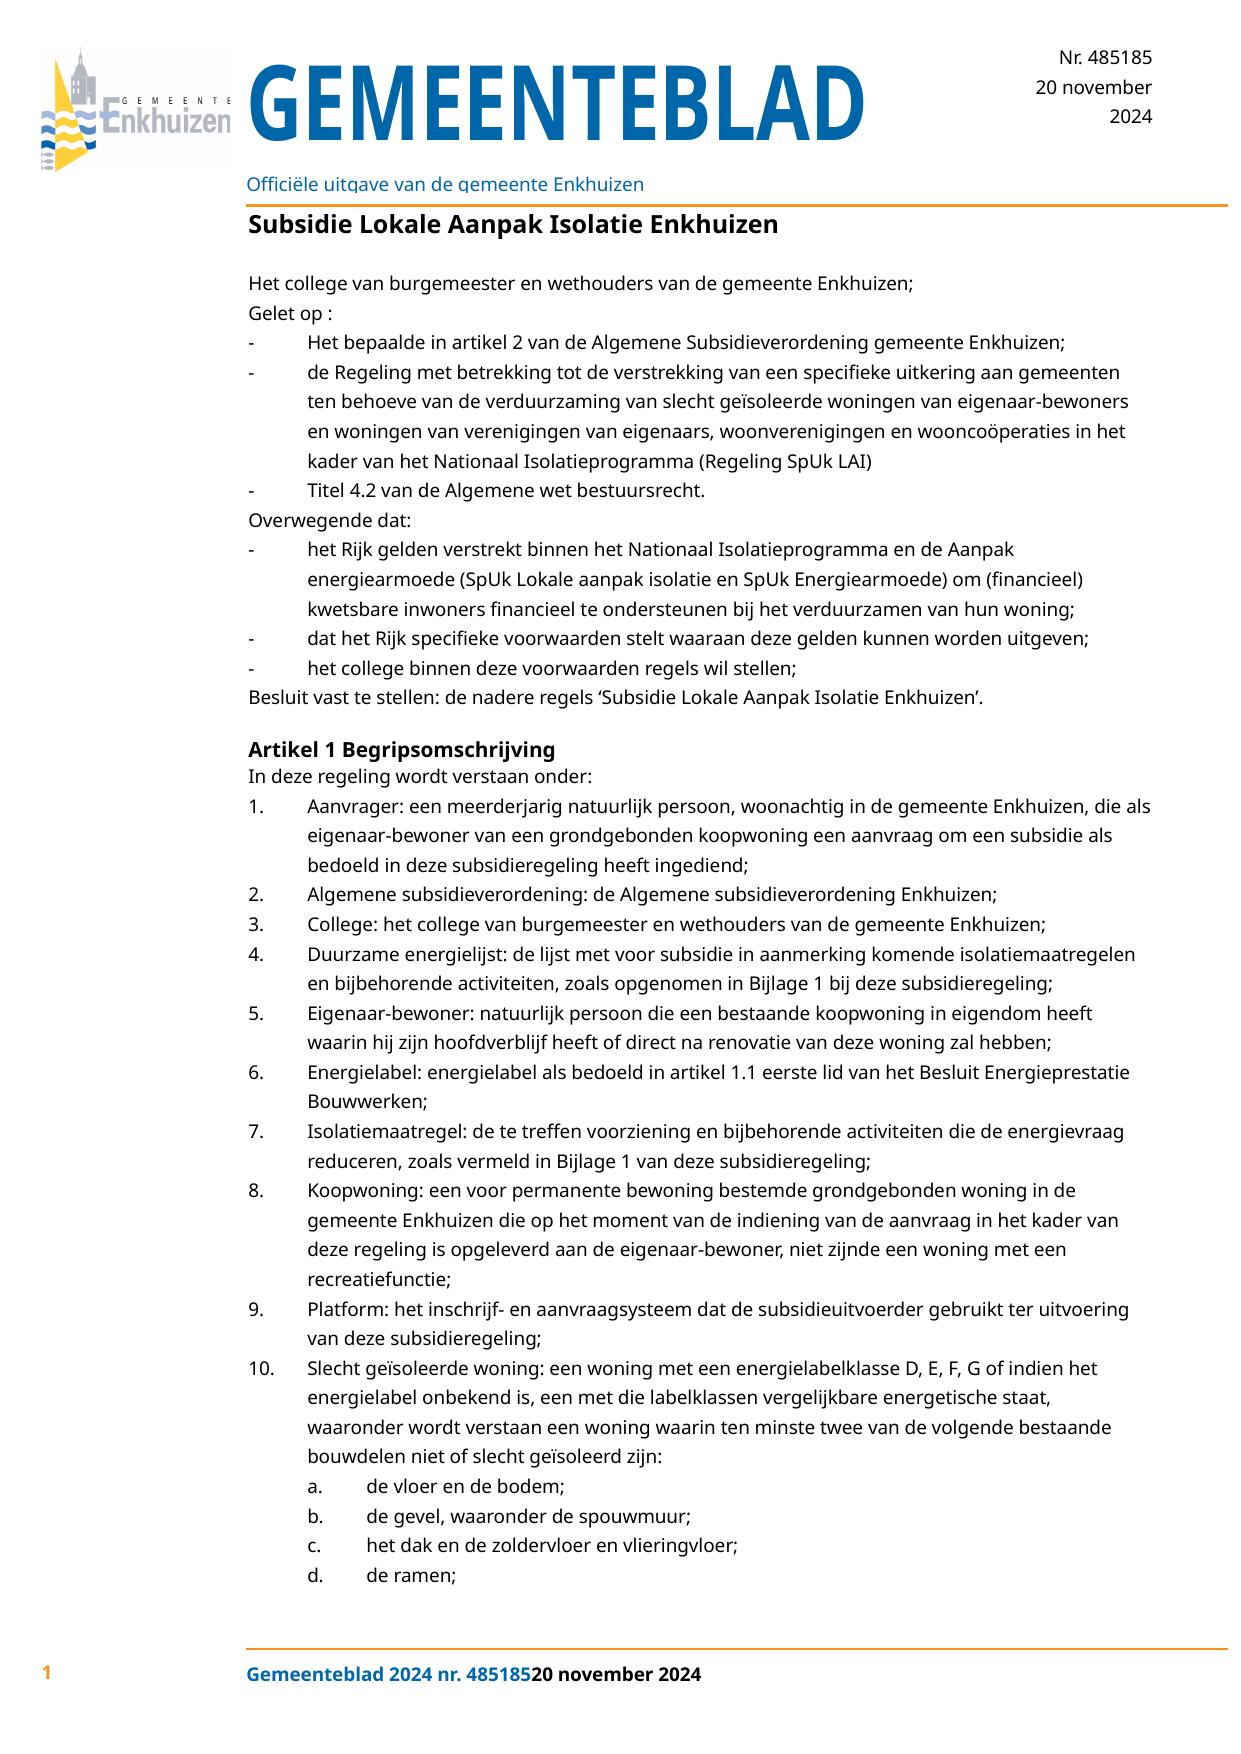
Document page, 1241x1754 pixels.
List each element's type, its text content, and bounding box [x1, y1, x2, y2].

text Het college van burgemeester en wethouders van de gemeente Enkhuizen; [248, 270, 1152, 296]
list Isolatiemaatregel: de te treffen voorziening en bijbehorende activiteiten die de energievraag reduceren, zoals vermeld in Bijlage 1 van deze subsidieregeling; [248, 1118, 1152, 1174]
list Duurzame energielijst: de lijst met voor subsidie in aanmerking komende isolatiemaatregelen en bijbehorende activiteiten, zoals opgenomen in Bijlage 1 bij deze subsidieregeling; [248, 941, 1152, 996]
list het dak en de zoldervloer en vlieringvloer; [307, 1532, 1152, 1558]
list Eigenaar-bewoner: natuurlijk persoon die een bestaande koopwoning in eigendom heeft waarin hij zijn hoofdverblijf heeft of direct na renovatie van deze woning zal hebben; [248, 1000, 1152, 1055]
list Koopwoning: een voor permanente bewoning bestemde grondgebonden woning in de gemeente Enkhuizen die op het moment van de indiening van de aanvraag in het kader van deze regeling is opgeleverd aan de eigenaar-bewoner, niet zijnde een woning met een recreatiefunctie; [248, 1177, 1152, 1292]
list Slecht geïsoleerde woning: een woning met een energielabelklasse D, E, F, G of indien het energielabel onbekend is, een met die labelklassen vergelijkbare energetische staat, waaronder wordt verstaan een woning waarin ten minste twee van de volgende bestaande bouwdelen niet of slecht geïsoleerd zijn: [248, 1355, 1152, 1469]
text Artikel 1 Begripsomschrijving [248, 735, 1152, 763]
list College: het college van burgemeester en wethouders van de gemeente Enkhuizen; [248, 911, 1152, 937]
picture [41, 47, 231, 172]
list Algemene subsidieverordening: de Algemene subsidieverordening Enkhuizen; [248, 882, 1152, 907]
list het Rijk gelden verstrekt binnen het Nationaal Isolatieprogramma en de Aanpak energiearmoede (SpUk Lokale aanpak isolatie en SpUk Energiearmoede) om (financieel) kwetsbare inwoners financieel te ondersteunen bij het verduurzamen van hun woning; [248, 537, 1152, 621]
text Subsidie Lokale Aanpak Isolatie Enkhuizen [248, 207, 1152, 241]
list dat het Rijk specifieke voorwaarden stelt waaraan deze gelden kunnen worden uitgeven; [248, 625, 1152, 651]
list Energielabel: energielabel als bedoeld in artikel 1.1 eerste lid van het Besluit Energieprestatie Bouwwerken; [248, 1059, 1152, 1114]
list Aanvrager: een meerderjarig natuurlijk persoon, woonachtig in de gemeente Enkhuizen, die als eigenaar-bewoner van een grondgebonden koopwoning een aanvraag om een subsidie als bedoeld in deze subsidieregeling heeft ingediend; [248, 793, 1152, 878]
list het college binnen deze voorwaarden regels wil stellen; [248, 655, 1152, 681]
text In deze regeling wordt verstaan onder: [248, 763, 1152, 789]
text Besluit vast te stellen: de nadere regels ‘Subsidie Lokale Aanpak Isolatie Enkhuizen’. [248, 684, 1152, 710]
list de Regeling met betrekking tot de verstrekking van een specifieke uitkering aan gemeenten ten behoeve van de verduurzaming van slecht geïsoleerde woningen van eigenaar-bewoners en woningen van verenigingen van eigenaars, woonverenigingen en wooncoöperaties in het kader van het Nationaal Isolatieprogramma (Regeling SpUk LAI) [248, 359, 1152, 473]
list de vloer en de bodem; [307, 1473, 1152, 1499]
list de gevel, waaronder de spouwmuur; [307, 1503, 1152, 1529]
text Overwegende dat: [248, 507, 1152, 533]
list Titel 4.2 van de Algemene wet bestuursrecht. [248, 477, 1152, 503]
list Het bepaalde in artikel 2 van de Algemene Subsidieverordening gemeente Enkhuizen; [248, 329, 1152, 355]
text Gelet op : [248, 300, 1152, 326]
list Platform: het inschrijf- en aanvraagsysteem dat de subsidieuitvoerder gebruikt ter uitvoering van deze subsidieregeling; [248, 1296, 1152, 1351]
list de ramen; [307, 1562, 1152, 1588]
